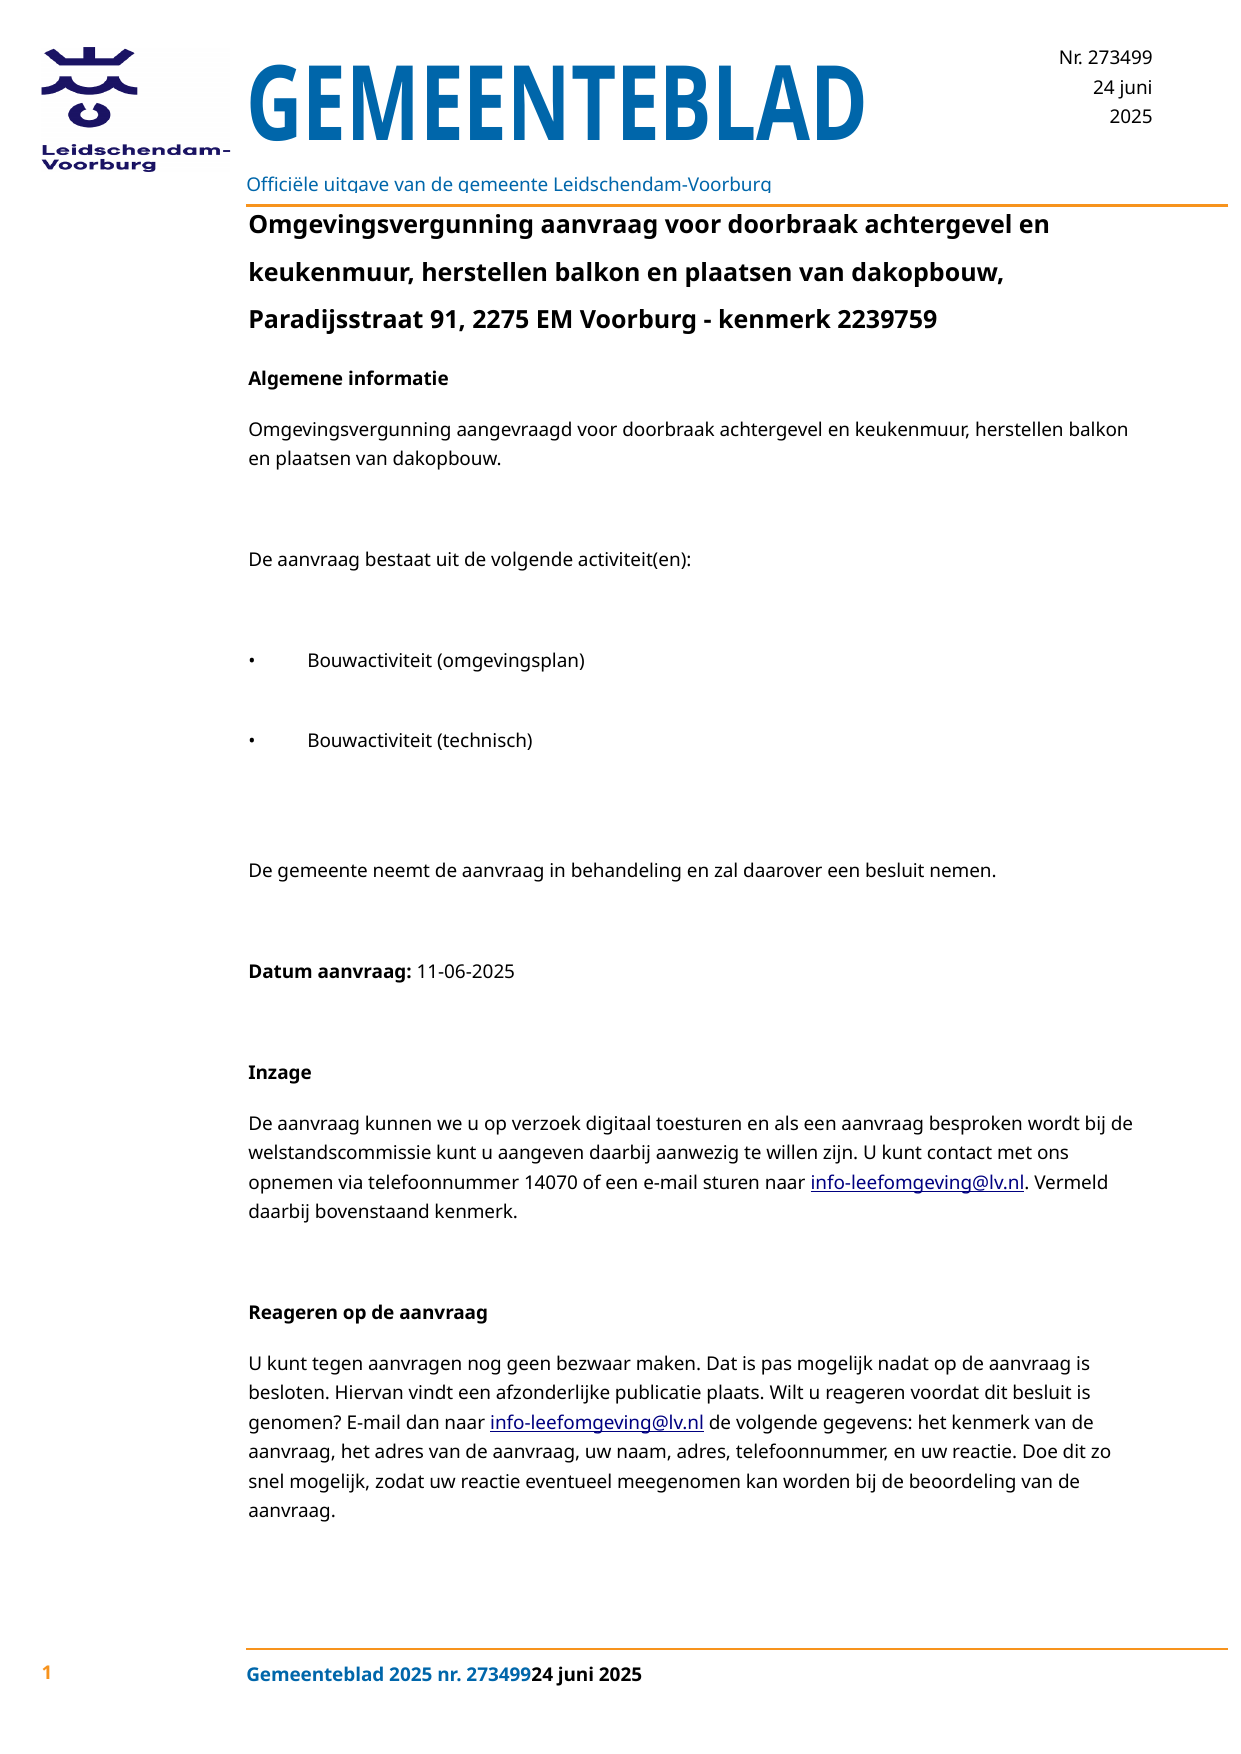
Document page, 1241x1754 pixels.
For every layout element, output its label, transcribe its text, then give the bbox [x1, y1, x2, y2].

text Omgevingsvergunning aanvraag voor doorbraak achtergevel en keukenmuur, herstellen balkon en plaatsen van dakopbouw, Paradijsstraat 91, 2275 EM Voorburg - kenmerk 2239759 [248, 207, 1152, 336]
text De aanvraag kunnen we u op verzoek digitaal toesturen en als een aanvraag besproken wordt bij de welstandscommissie kunt u aangeven daarbij aanwezig te willen zijn. U kunt contact met ons opnemen via telefoonnummer 14070 of een e-mail sturen naar info-leefomgeving@lv.nl. Vermeld daarbij bovenstaand kenmerk. [248, 1110, 1152, 1224]
text Omgevingsvergunning aangevraagd voor doorbraak achtergevel en keukenmuur, herstellen balkon en plaatsen van dakopbouw. [248, 416, 1152, 471]
text Inzage [248, 1059, 1152, 1085]
text Datum aanvraag: 11-06-2025 [248, 958, 1152, 984]
text Reageren op de aanvraag [248, 1299, 1152, 1325]
text U kunt tegen aanvragen nog geen bezwaar maken. Dat is pas mogelijk nadat op de aanvraag is besloten. Hiervan vindt een afzonderlijke publicatie plaats. Wilt u reageren voordat dit besluit is genomen? E-mail dan naar info-leefomgeving@lv.nl de volgende gegevens: het kenmerk van de aanvraag, het adres van de aanvraag, uw naam, adres, telefoonnummer, en uw reactie. Doe dit zo snel mogelijk, zodat uw reactie eventueel meegenomen kan worden bij de beoordeling van de aanvraag. [248, 1350, 1152, 1523]
list Bouwactiviteit (omgevingsplan) [248, 647, 1152, 673]
text De gemeente neemt de aanvraag in behandeling en zal daarover een besluit nemen. [248, 858, 1152, 883]
list Bouwactiviteit (technisch) [248, 727, 1152, 753]
picture [41, 47, 231, 172]
text Algemene informatie [248, 366, 1152, 391]
text De aanvraag bestaat uit de volgende activiteit(en): [248, 546, 1152, 572]
